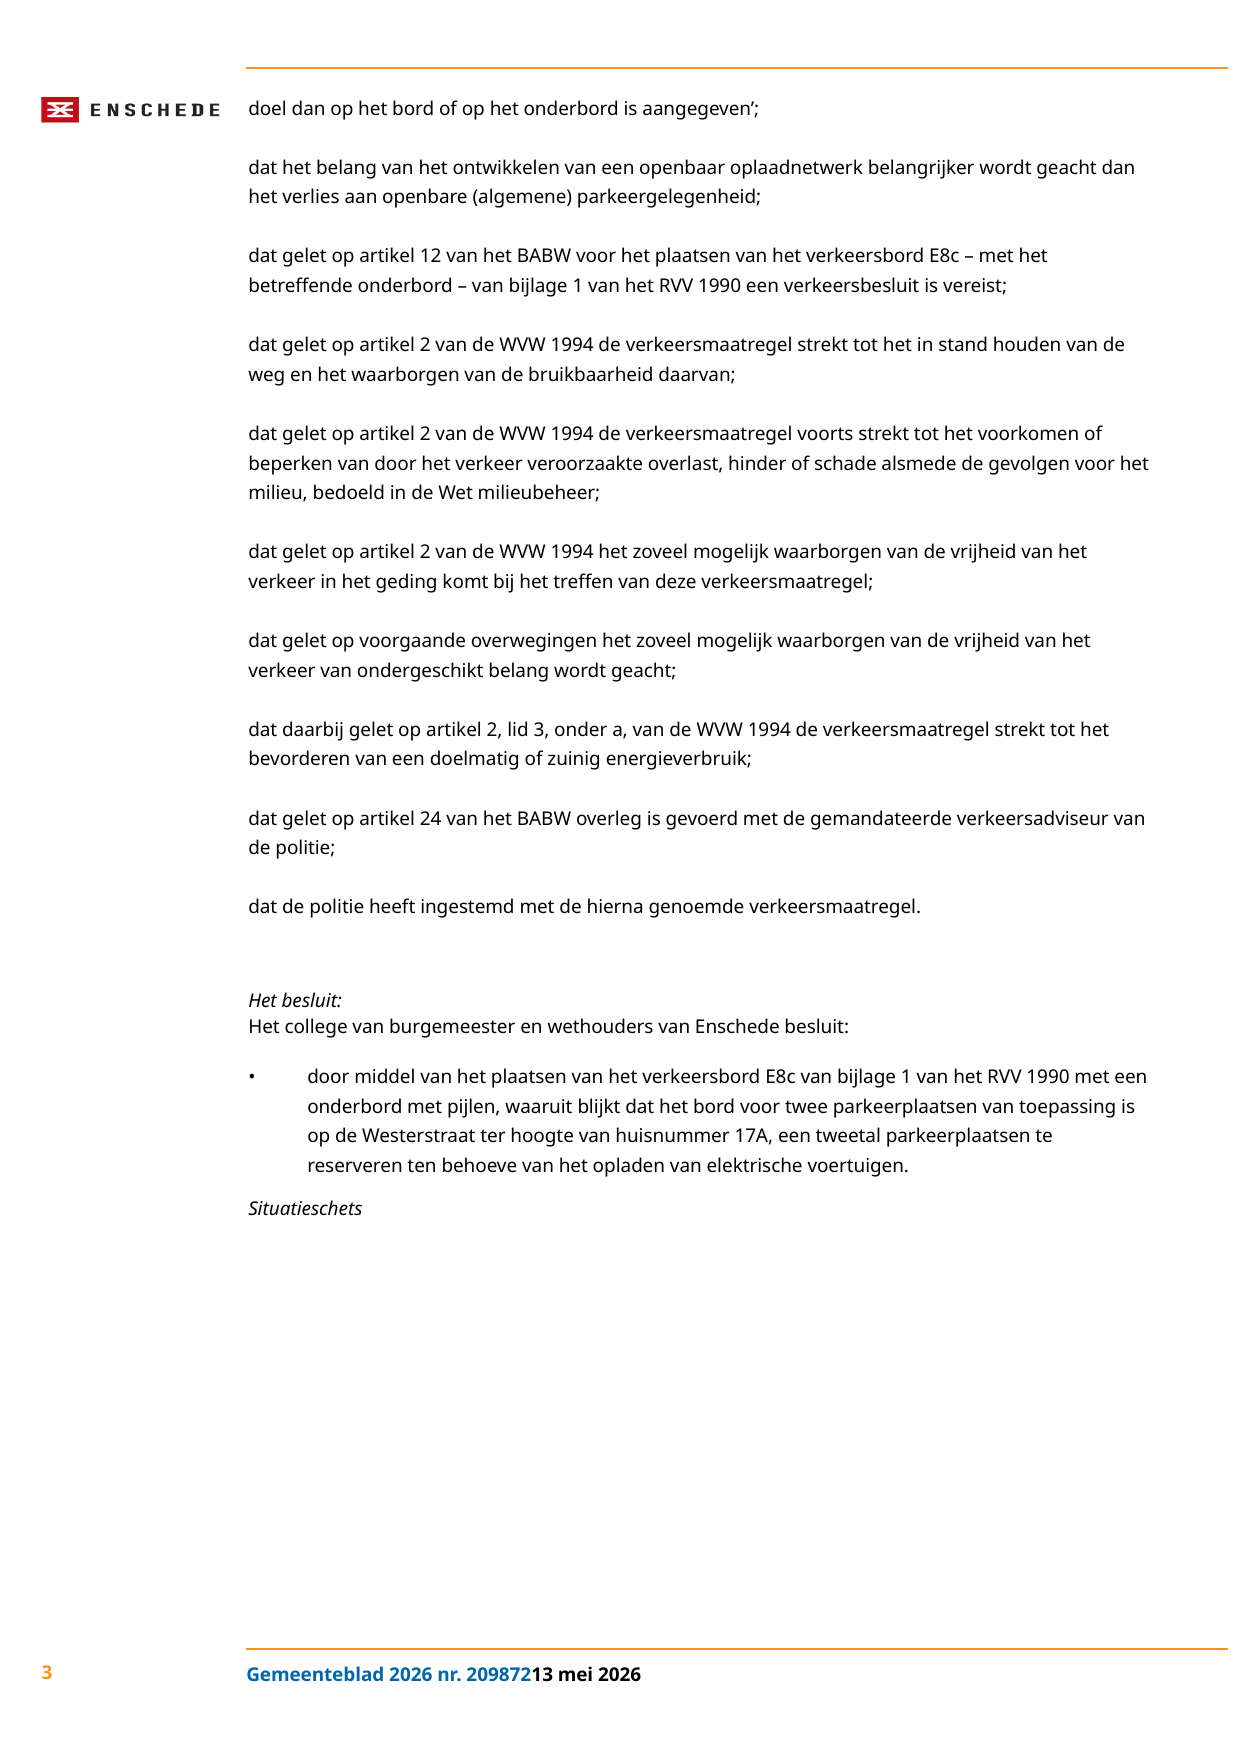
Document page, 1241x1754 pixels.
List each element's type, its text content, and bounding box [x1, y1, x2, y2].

text dat het belang van het ontwikkelen van een openbaar oplaadnetwerk belangrijker wordt geacht dan het verlies aan openbare (algemene) parkeergelegenheid; [248, 154, 1152, 209]
text Het besluit: [248, 987, 1152, 1013]
text dat gelet op artikel 2 van de WVW 1994 de verkeersmaatregel voorts strekt tot het voorkomen of beperken van door het verkeer veroorzaakte overlast, hinder of schade alsmede de gevolgen voor het milieu, bedoeld in de Wet milieubeheer; [248, 420, 1152, 505]
text dat gelet op voorgaande overwegingen het zoveel mogelijk waarborgen van de vrijheid van het verkeer van ondergeschikt belang wordt geacht; [248, 627, 1152, 683]
text dat gelet op artikel 12 van het BABW voor het plaatsen van het verkeersbord E8c – met het betreffende onderbord – van bijlage 1 van het RVV 1990 een verkeersbesluit is vereist; [248, 243, 1152, 298]
list door middel van het plaatsen van het verkeersbord E8c van bijlage 1 van het RVV 1990 met een onderbord met pijlen, waaruit blijkt dat het bord voor twee parkeerplaatsen van toepassing is op de Westerstraat ter hoogte van huisnummer 17A, een tweetal parkeerplaatsen te reserveren ten behoeve van het opladen van elektrische voertuigen. [248, 1063, 1152, 1178]
text dat daarbij gelet op artikel 2, lid 3, onder a, van de WVW 1994 de verkeersmaatregel strekt tot het bevorderen van een doelmatig of zuinig energieverbruik; [248, 716, 1152, 771]
text doel dan op het bord of op het onderbord is aangegeven’; [248, 95, 1152, 121]
text dat gelet op artikel 24 van het BABW overleg is gevoerd met de gemandateerde verkeersadviseur van de politie; [248, 805, 1152, 860]
text dat gelet op artikel 2 van de WVW 1994 de verkeersmaatregel strekt tot het in stand houden van de weg en het waarborgen van de bruikbaarheid daarvan; [248, 331, 1152, 387]
text Het college van burgemeester en wethouders van Enschede besluit: [248, 1013, 1152, 1038]
picture [41, 47, 231, 172]
text Situatieschets [248, 1195, 1152, 1221]
text dat de politie heeft ingestemd met de hierna genoemde verkeersmaatregel. [248, 893, 1152, 919]
text dat gelet op artikel 2 van de WVW 1994 het zoveel mogelijk waarborgen van de vrijheid van het verkeer in het geding komt bij het treffen van deze verkeersmaatregel; [248, 538, 1152, 594]
